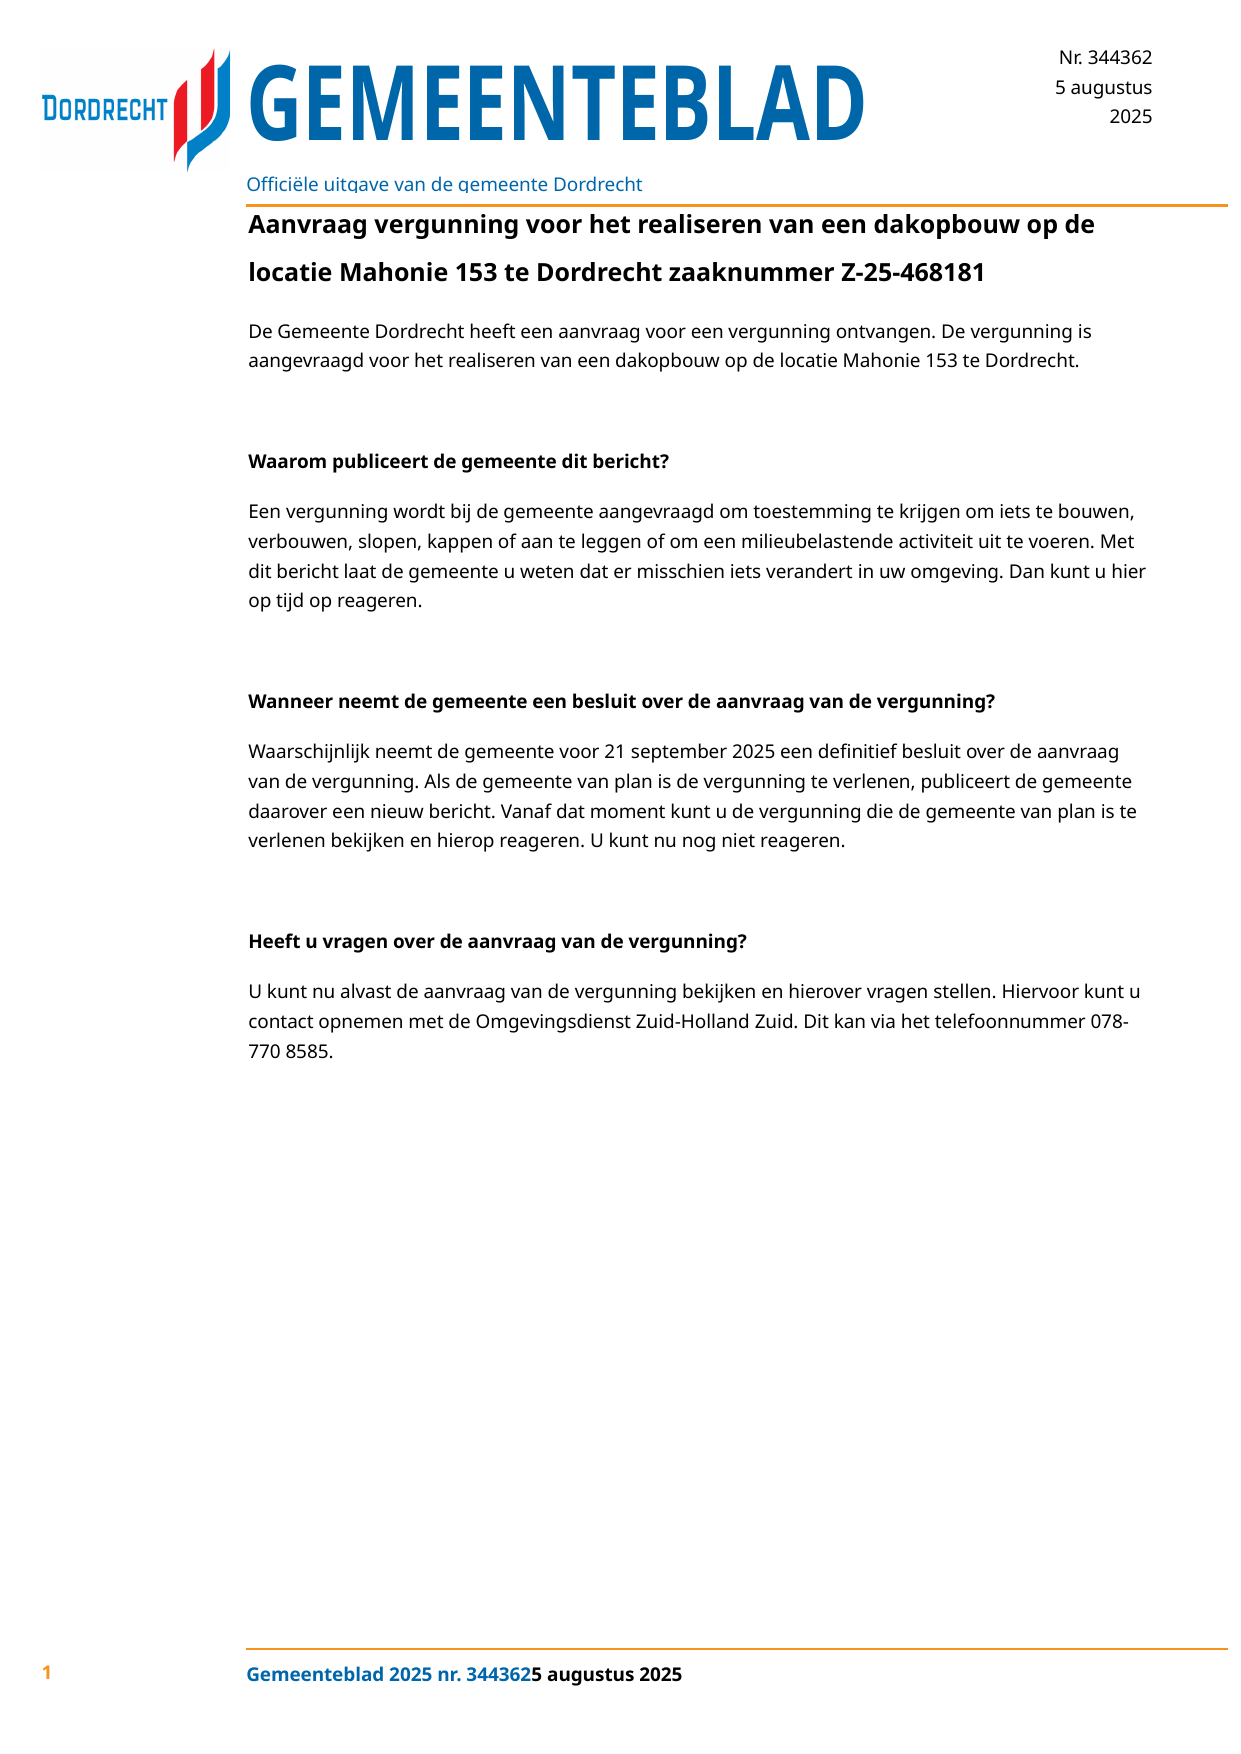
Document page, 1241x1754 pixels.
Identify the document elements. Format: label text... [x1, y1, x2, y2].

text Een vergunning wordt bij de gemeente aangevraagd om toestemming te krijgen om iets te bouwen, verbouwen, slopen, kappen of aan te leggen of om een milieubelastende activiteit uit te voeren. Met dit bericht laat de gemeente u weten dat er misschien iets verandert in uw omgeving. Dan kunt u hier op tijd op reageren. [248, 499, 1152, 613]
text Waarom publiceert de gemeente dit bericht? [248, 448, 1152, 474]
text U kunt nu alvast de aanvraag van de vergunning bekijken en hierover vragen stellen. Hiervoor kunt u contact opnemen met de Omgevingsdienst Zuid-Holland Zuid. Dit kan via het telefoonnummer 078-770 8585. [248, 979, 1152, 1064]
picture [41, 47, 231, 172]
text Waarschijnlijk neemt de gemeente voor 21 september 2025 een definitief besluit over de aanvraag van de vergunning. Als de gemeente van plan is de vergunning te verlenen, publiceert de gemeente daarover een nieuw bericht. Vanaf dat moment kunt u de vergunning die de gemeente van plan is te verlenen bekijken en hierop reageren. U kunt nu nog niet reageren. [248, 739, 1152, 853]
text Wanneer neemt de gemeente een besluit over de aanvraag van de vergunning? [248, 688, 1152, 714]
text De Gemeente Dordrecht heeft een aanvraag voor een vergunning ontvangen. De vergunning is aangevraagd voor het realiseren van een dakopbouw op de locatie Mahonie 153 te Dordrecht. [248, 318, 1152, 373]
text Aanvraag vergunning voor het realiseren van een dakopbouw op de locatie Mahonie 153 te Dordrecht zaaknummer Z-25-468181 [248, 207, 1152, 288]
text Heeft u vragen over de aanvraag van de vergunning? [248, 928, 1152, 954]
